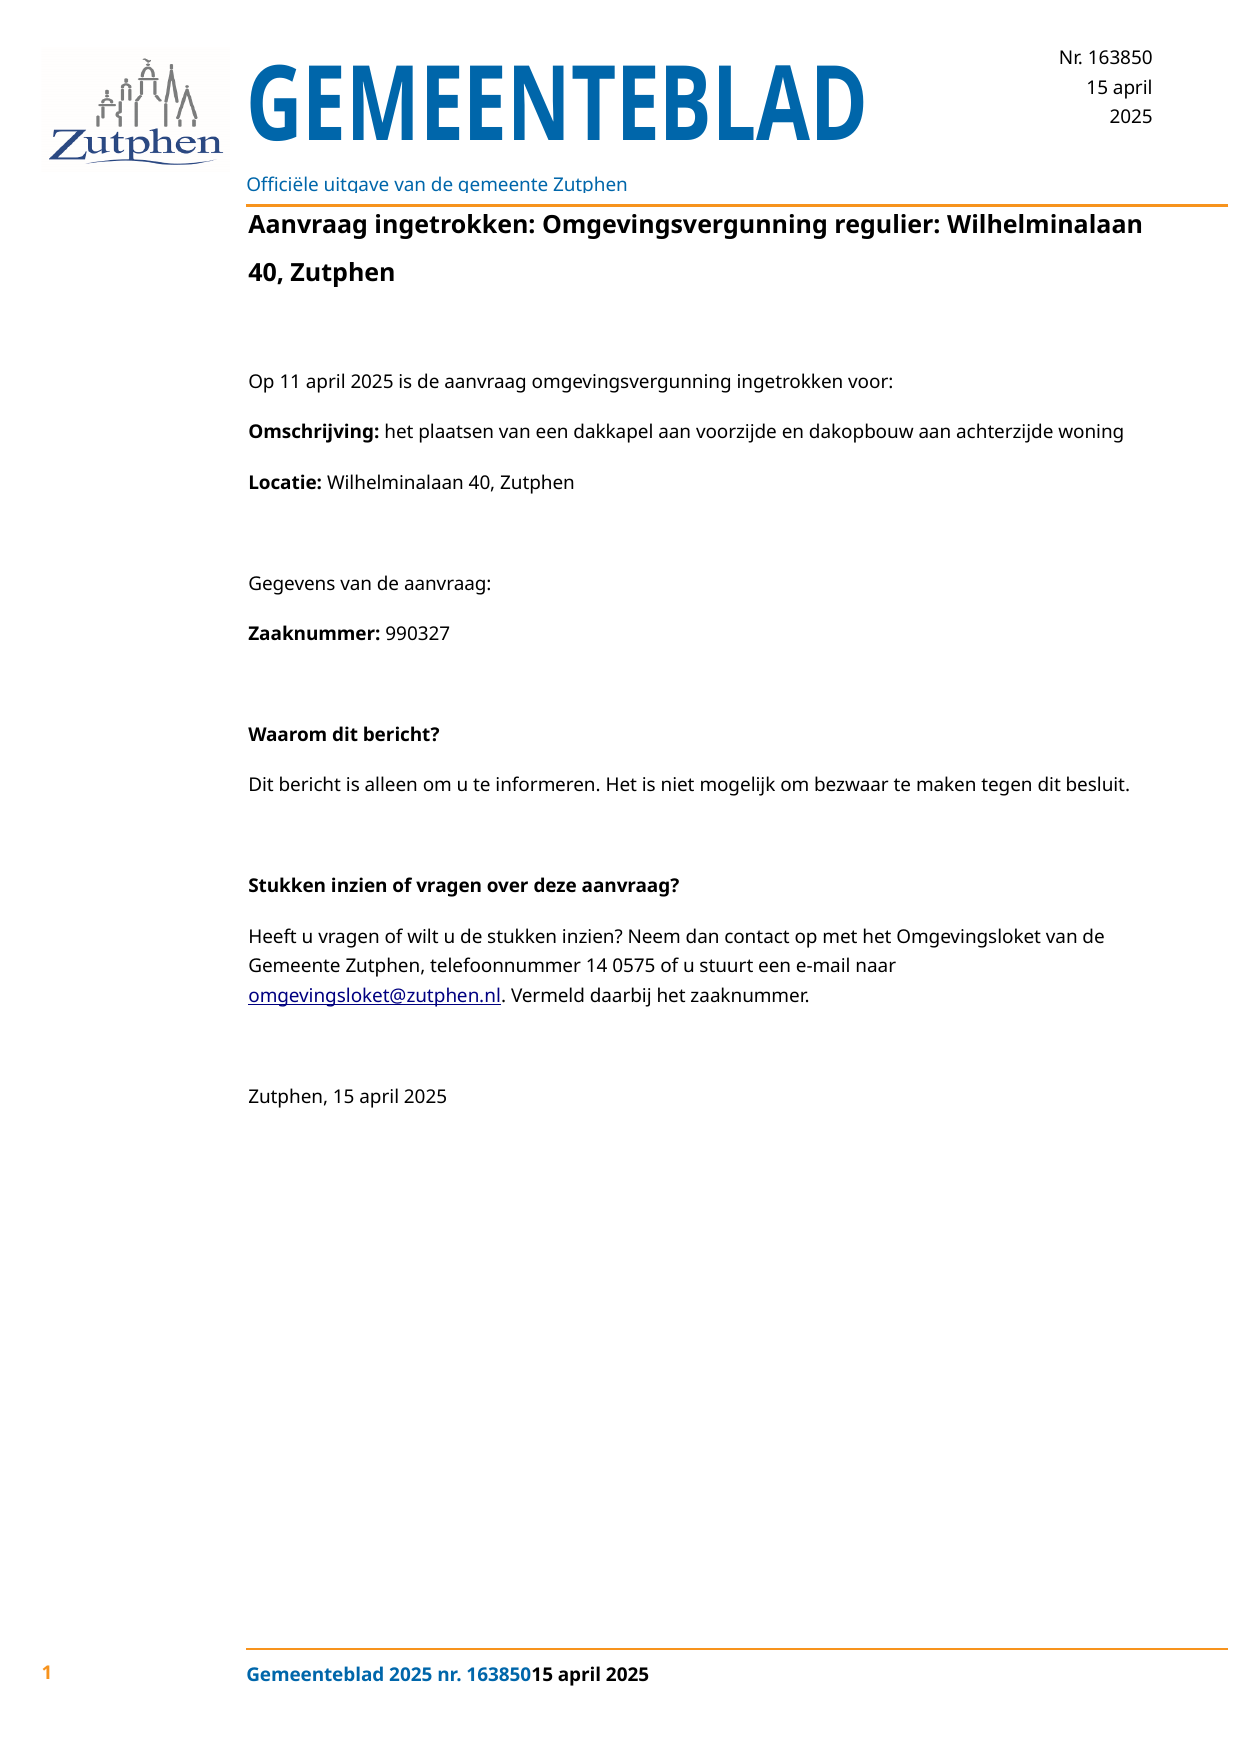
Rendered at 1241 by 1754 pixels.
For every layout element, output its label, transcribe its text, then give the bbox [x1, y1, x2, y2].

text Gegevens van de aanvraag: [248, 570, 1152, 596]
text Zaaknummer: 990327 [248, 620, 1152, 646]
text Dit bericht is alleen om u te informeren. Het is niet mogelijk om bezwaar te maken tegen dit besluit. [248, 772, 1152, 797]
text Stukken inzien of vragen over deze aanvraag? [248, 872, 1152, 898]
text Waarom dit bericht? [248, 721, 1152, 747]
text Aanvraag ingetrokken: Omgevingsvergunning regulier: Wilhelminalaan 40, Zutphen [248, 207, 1152, 288]
picture [41, 47, 231, 172]
text Op 11 april 2025 is de aanvraag omgevingsvergunning ingetrokken voor: [248, 368, 1152, 394]
text Heeft u vragen of wilt u de stukken inzien? Neem dan contact op met het Omgevingsloket van de Gemeente Zutphen, telefoonnummer 14 0575 of u stuurt een e-mail naar omgevingsloket@zutphen.nl. Vermeld daarbij het zaaknummer. [248, 923, 1152, 1008]
text Zutphen, 15 april 2025 [248, 1083, 1152, 1109]
text Locatie: Wilhelminalaan 40, Zutphen [248, 469, 1152, 495]
text Omschrijving: het plaatsen van een dakkapel aan voorzijde en dakopbouw aan achterzijde woning [248, 419, 1152, 444]
